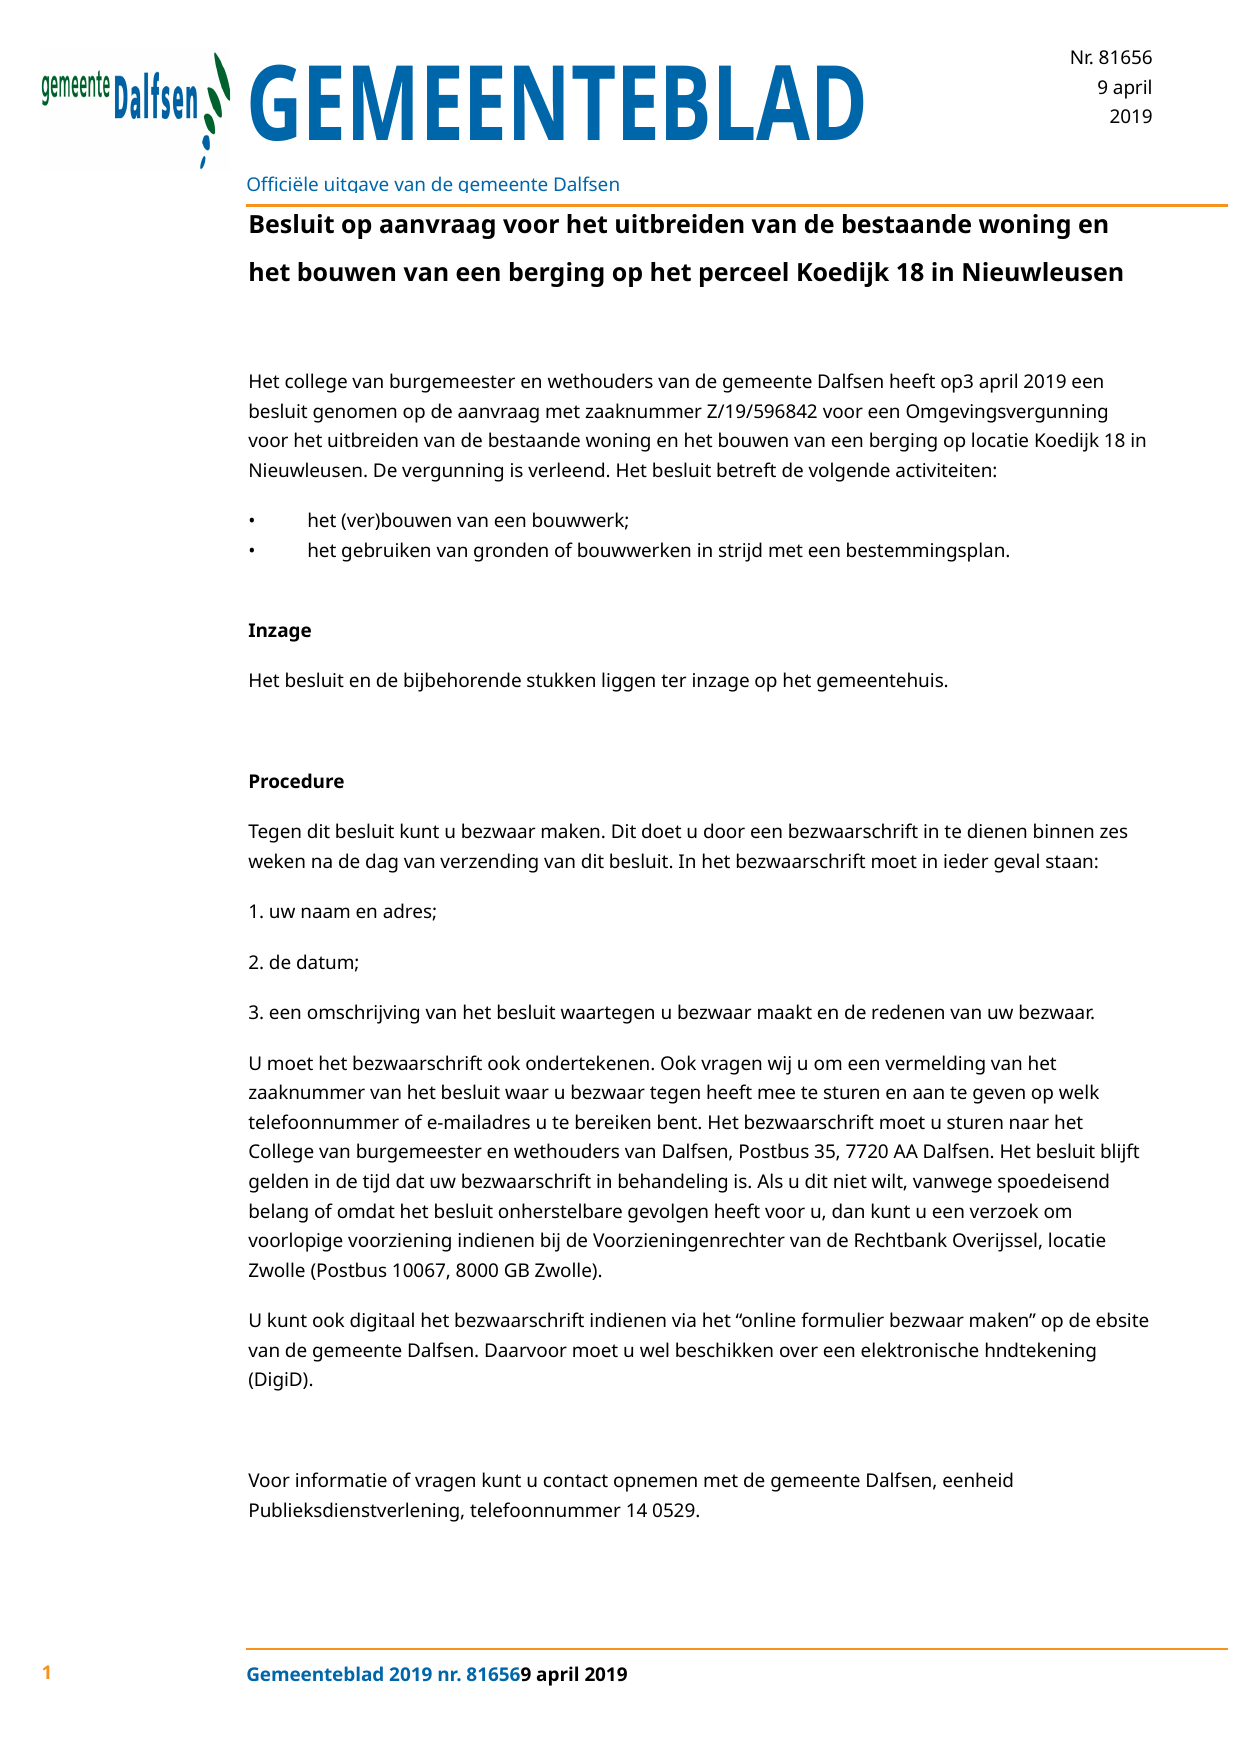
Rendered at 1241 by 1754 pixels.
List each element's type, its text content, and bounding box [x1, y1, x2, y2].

list het gebruiken van gronden of bouwwerken in strijd met een bestemmingsplan. [248, 537, 1152, 563]
picture [41, 47, 231, 172]
text Tegen dit besluit kunt u bezwaar maken. Dit doet u door een bezwaarschrift in te dienen binnen zes weken na de dag van verzending van dit besluit. In het bezwaarschrift moet in ieder geval staan: [248, 819, 1152, 874]
text Procedure [248, 768, 1152, 794]
text Voor informatie of vragen kunt u contact opnemen met de gemeente Dalfsen, eenheid Publieksdienstverlening, telefoonnummer 14 0529. [248, 1467, 1152, 1523]
text Het besluit en de bijbehorende stukken liggen ter inzage op het gemeentehuis. [248, 667, 1152, 693]
list het (ver)bouwen van een bouwwerk; [248, 507, 1152, 533]
text U kunt ook digitaal het bezwaarschrift indienen via het “online formulier bezwaar maken” op de ebsite van de gemeente Dalfsen. Daarvoor moet u wel beschikken over een elektronische hndtekening (DigiD). [248, 1307, 1152, 1392]
text 3. een omschrijving van het besluit waartegen u bezwaar maakt en de redenen van uw bezwaar. [248, 999, 1152, 1025]
text 2. de datum; [248, 949, 1152, 975]
text U moet het bezwaarschrift ook ondertekenen. Ook vragen wij u om een vermelding van het zaaknummer van het besluit waar u bezwaar tegen heeft mee te sturen en aan te geven op welk telefoonnummer of e-mailadres u te bereiken bent. Het bezwaarschrift moet u sturen naar het College van burgemeester en wethouders van Dalfsen, Postbus 35, 7720 AA Dalfsen. Het besluit blijft gelden in de tijd dat uw bezwaarschrift in behandeling is. Als u dit niet wilt, vanwege spoedeisend belang of omdat het besluit onherstelbare gevolgen heeft voor u, dan kunt u een verzoek om voorlopige voorziening indienen bij de Voorzieningenrechter van de Rechtbank Overijssel, locatie Zwolle (Postbus 10067, 8000 GB Zwolle). [248, 1050, 1152, 1283]
text Het college van burgemeester en wethouders van de gemeente Dalfsen heeft op3 april 2019 een besluit genomen op de aanvraag met zaaknummer Z/19/596842 voor een Omgevingsvergunning voor het uitbreiden van de bestaande woning en het bouwen van een berging op locatie Koedijk 18 in Nieuwleusen. De vergunning is verleend. Het besluit betreft de volgende activiteiten: [248, 368, 1152, 483]
text Inzage [248, 617, 1152, 643]
text Besluit op aanvraag voor het uitbreiden van de bestaande woning en het bouwen van een berging op het perceel Koedijk 18 in Nieuwleusen [248, 207, 1152, 288]
text 1. uw naam en adres; [248, 899, 1152, 924]
